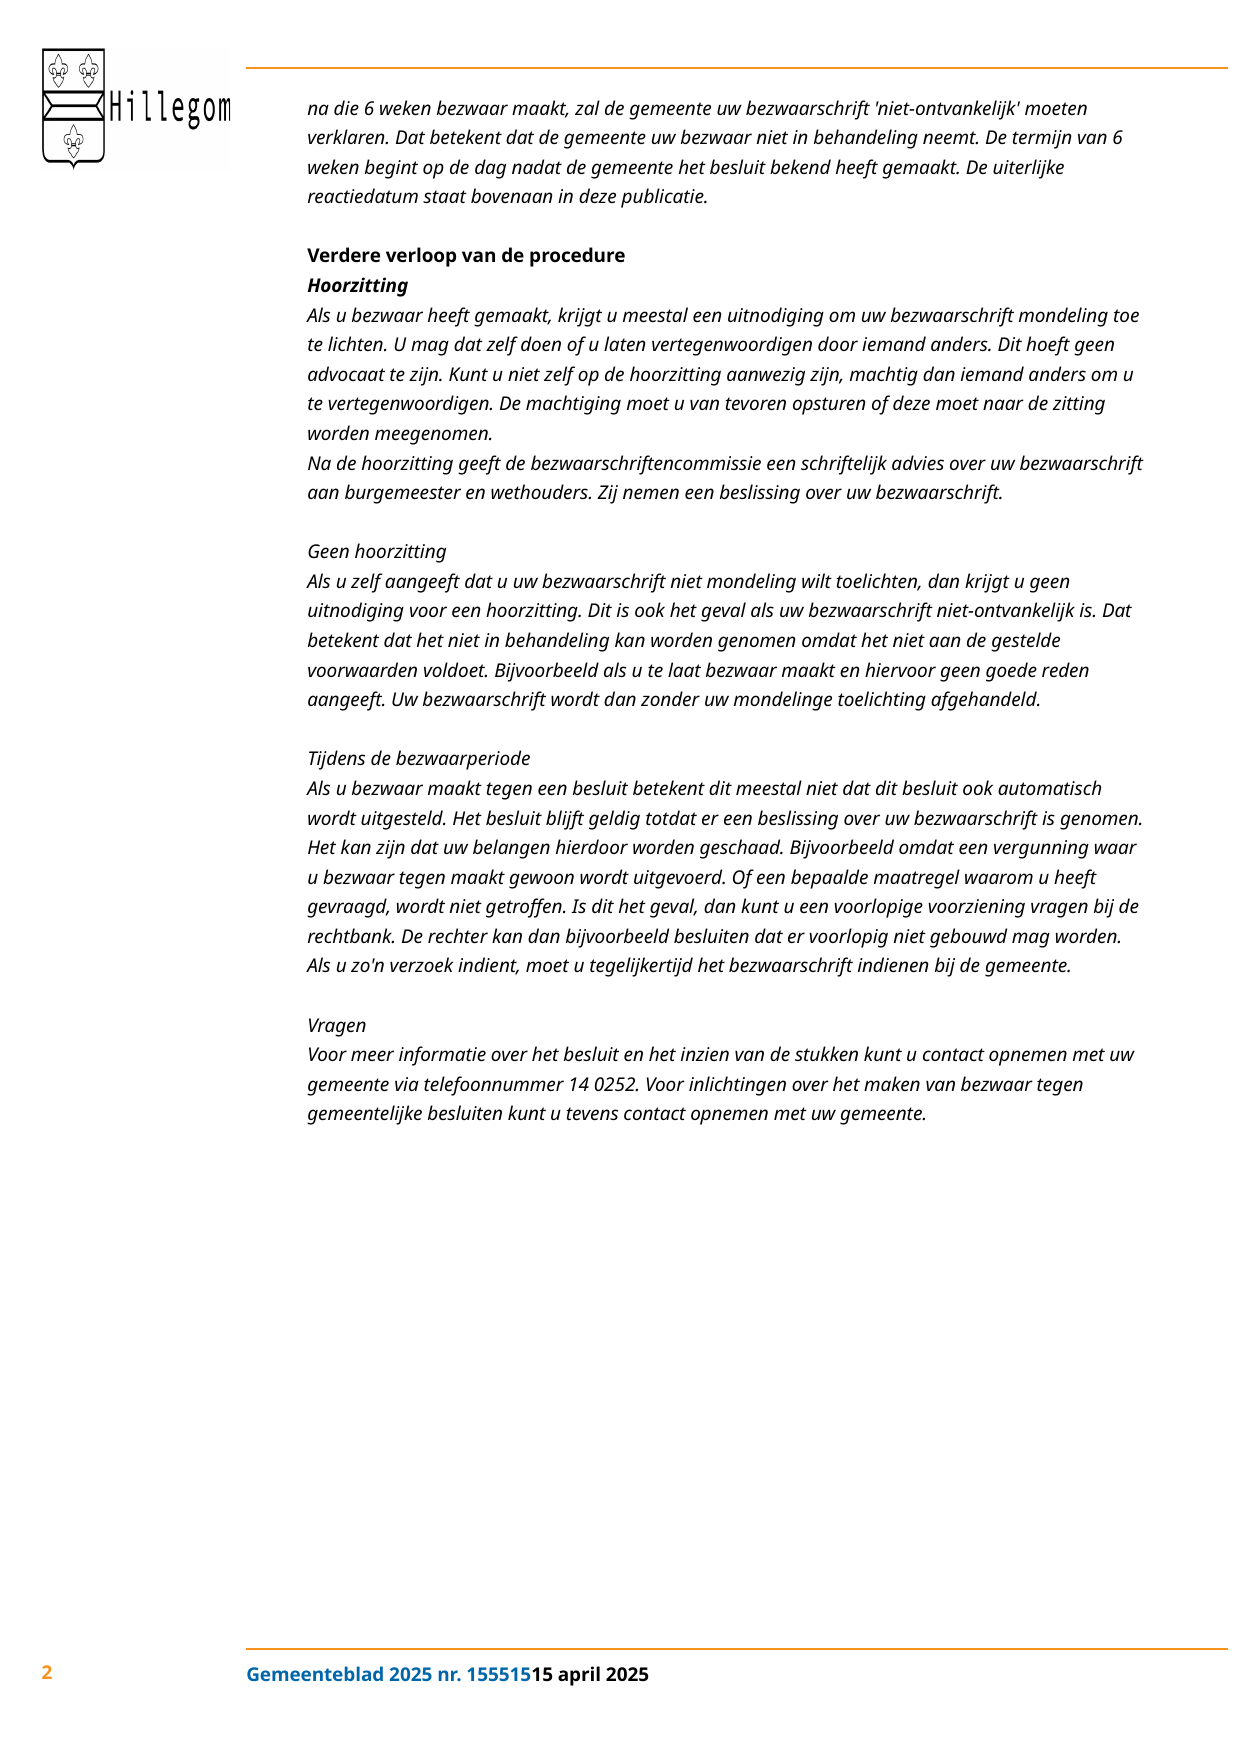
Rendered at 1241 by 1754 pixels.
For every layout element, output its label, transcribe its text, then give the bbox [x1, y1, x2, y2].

list Hoorzitting [248, 272, 1152, 298]
list na die 6 weken bezwaar maakt, zal de gemeente uw bezwaarschrift 'niet-ontvankelijk' moeten verklaren. Dat betekent dat de gemeente uw bezwaar niet in behandeling neemt. De termijn van 6 weken begint op de dag nadat de gemeente het besluit bekend heeft gemaakt. De uiterlijke reactiedatum staat bovenaan in deze publicatie. [248, 95, 1152, 209]
list Verdere verloop van de procedure [248, 243, 1152, 268]
list Tijdens de bezwaarperiode [248, 746, 1152, 771]
list Als u zelf aangeeft dat u uw bezwaarschrift niet mondeling wilt toelichten, dan krijgt u geen uitnodiging voor een hoorzitting. Dit is ook het geval als uw bezwaarschrift niet-ontvankelijk is. Dat betekent dat het niet in behandeling kan worden genomen omdat het niet aan de gestelde voorwaarden voldoet. Bijvoorbeeld als u te laat bezwaar maakt en hiervoor geen goede reden aangeeft. Uw bezwaarschrift wordt dan zonder uw mondelinge toelichting afgehandeld. [248, 568, 1152, 712]
list Als u bezwaar heeft gemaakt, krijgt u meestal een uitnodiging om uw bezwaarschrift mondeling toe te lichten. U mag dat zelf doen of u laten vertegenwoordigen door iemand anders. Dit hoeft geen advocaat te zijn. Kunt u niet zelf op de hoorzitting aanwezig zijn, machtig dan iemand anders om u te vertegenwoordigen. De machtiging moet u van tevoren opsturen of deze moet naar de zitting worden meegenomen. [248, 302, 1152, 446]
list Geen hoorzitting [248, 538, 1152, 564]
list Als u bezwaar maakt tegen een besluit betekent dit meestal niet dat dit besluit ook automatisch wordt uitgesteld. Het besluit blijft geldig totdat er een beslissing over uw bezwaarschrift is genomen. Het kan zijn dat uw belangen hierdoor worden geschaad. Bijvoorbeeld omdat een vergunning waar u bezwaar tegen maakt gewoon wordt uitgevoerd. Of een bepaalde maatregel waarom u heeft gevraagd, wordt niet getroffen. Is dit het geval, dan kunt u een voorlopige voorziening vragen bij de rechtbank. De rechter kan dan bijvoorbeeld besluiten dat er voorlopig niet gebouwd mag worden. Als u zo'n verzoek indient, moet u tegelijkertijd het bezwaarschrift indienen bij de gemeente. [248, 775, 1152, 978]
list Vragen [248, 1012, 1152, 1038]
list Na de hoorzitting geeft de bezwaarschriftencommissie een schriftelijk advies over uw bezwaarschrift aan burgemeester en wethouders. Zij nemen een beslissing over uw bezwaarschrift. [248, 450, 1152, 505]
picture [41, 47, 231, 172]
list Voor meer informatie over het besluit en het inzien van de stukken kunt u contact opnemen met uw gemeente via telefoonnummer 14 0252. Voor inlichtingen over het maken van bezwaar tegen gemeentelijke besluiten kunt u tevens contact opnemen met uw gemeente. [248, 1041, 1152, 1126]
